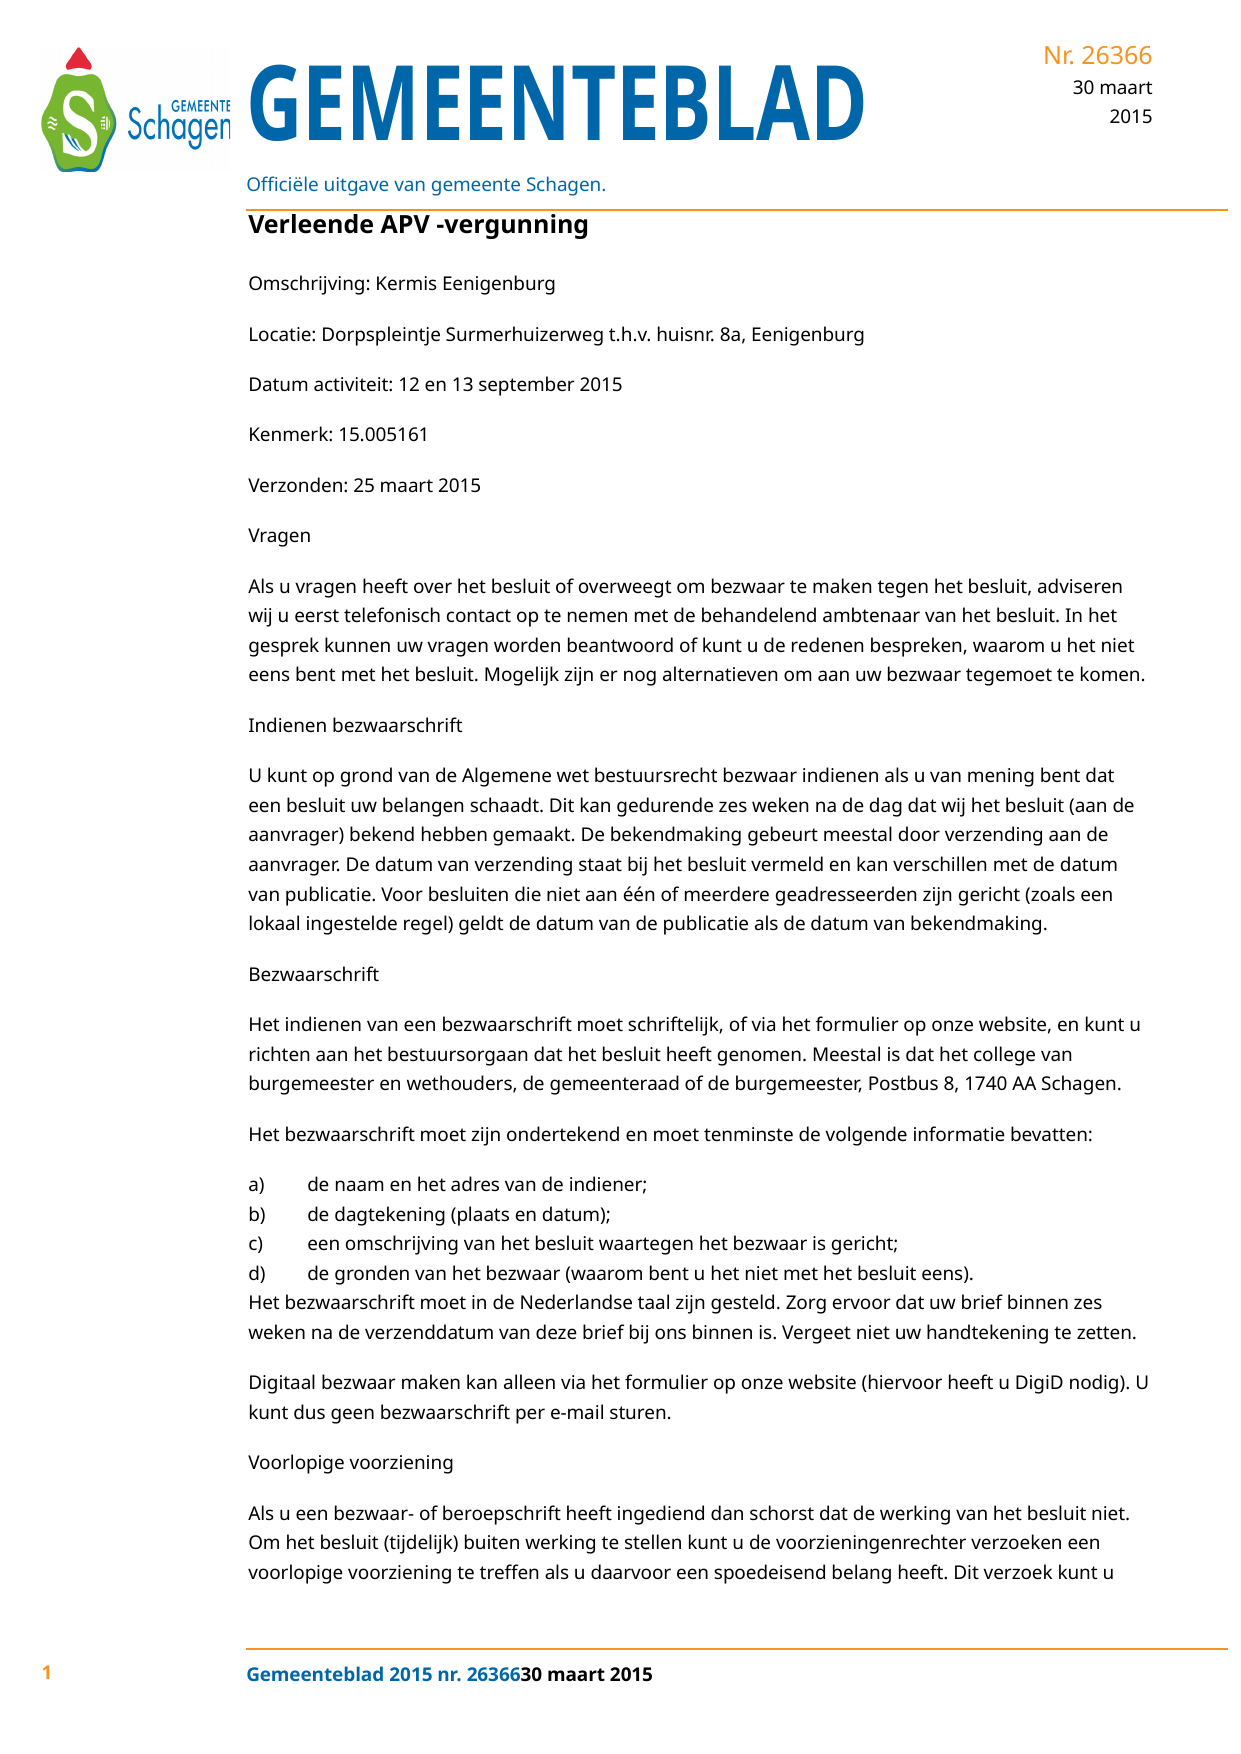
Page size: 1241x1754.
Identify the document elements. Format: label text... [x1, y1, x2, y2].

list de gronden van het bezwaar (waarom bent u het niet met het besluit eens). [248, 1260, 1152, 1286]
text Het bezwaarschrift moet zijn ondertekend en moet tenminste de volgende informatie bevatten: [248, 1121, 1152, 1146]
text Als u een bezwaar- of beroepschrift heeft ingediend dan schorst dat de werking van het besluit niet. Om het besluit (tijdelijk) buiten werking te stellen kunt u de voorzieningenrechter verzoeken een voorlopige voorziening te treffen als u daarvoor een spoedeisend belang heeft. Dit verzoek kunt u [248, 1500, 1152, 1585]
text Het indienen van een bezwaarschrift moet schriftelijk, of via het formulier op onze website, en kunt u richten aan het bestuursorgaan dat het besluit heeft genomen. Meestal is dat het college van burgemeester en wethouders, de gemeenteraad of de burgemeester, Postbus 8, 1740 AA Schagen. [248, 1011, 1152, 1096]
text Omschrijving: Kermis Eenigenburg [248, 270, 1152, 296]
text Locatie: Dorpspleintje Surmerhuizerweg t.h.v. huisnr. 8a, Eenigenburg [248, 321, 1152, 346]
list de naam en het adres van de indiener; [248, 1171, 1152, 1197]
text Vragen [248, 522, 1152, 548]
text Datum activiteit: 12 en 13 september 2015 [248, 371, 1152, 397]
list de dagtekening (plaats en datum); [248, 1201, 1152, 1226]
picture [41, 47, 231, 172]
text Verzonden: 25 maart 2015 [248, 472, 1152, 498]
text Indienen bezwaarschrift [248, 712, 1152, 738]
list een omschrijving van het besluit waartegen het bezwaar is gericht; [248, 1230, 1152, 1256]
text Kenmerk: 15.005161 [248, 422, 1152, 447]
text U kunt op grond van de Algemene wet bestuursrecht bezwaar indienen als u van mening bent dat een besluit uw belangen schaadt. Dit kan gedurende zes weken na de dag dat wij het besluit (aan de aanvrager) bekend hebben gemaakt. De bekendmaking gebeurt meestal door verzending aan de aanvrager. De datum van verzending staat bij het besluit vermeld en kan verschillen met de datum van publicatie. Voor besluiten die niet aan één of meerdere geadresseerden zijn gericht (zoals een lokaal ingestelde regel) geldt de datum van de publicatie als de datum van bekendmaking. [248, 762, 1152, 936]
text Bezwaarschrift [248, 961, 1152, 986]
text Digitaal bezwaar maken kan alleen via het formulier op onze website (hiervoor heeft u DigiD nodig). U kunt dus geen bezwaarschrift per e-mail sturen. [248, 1369, 1152, 1425]
text Voorlopige voorziening [248, 1449, 1152, 1475]
text Het bezwaarschrift moet in de Nederlandse taal zijn gesteld. Zorg ervoor dat uw brief binnen zes weken na de verzenddatum van deze brief bij ons binnen is. Vergeet niet uw handtekening te zetten. [248, 1289, 1152, 1345]
text Verleende APV -vergunning [248, 211, 1152, 241]
text Als u vragen heeft over het besluit of overweegt om bezwaar te maken tegen het besluit, adviseren wij u eerst telefonisch contact op te nemen met de behandelend ambtenaar van het besluit. In het gesprek kunnen uw vragen worden beantwoord of kunt u de redenen bespreken, waarom u het niet eens bent met het besluit. Mogelijk zijn er nog alternatieven om aan uw bezwaar tegemoet te komen. [248, 573, 1152, 687]
